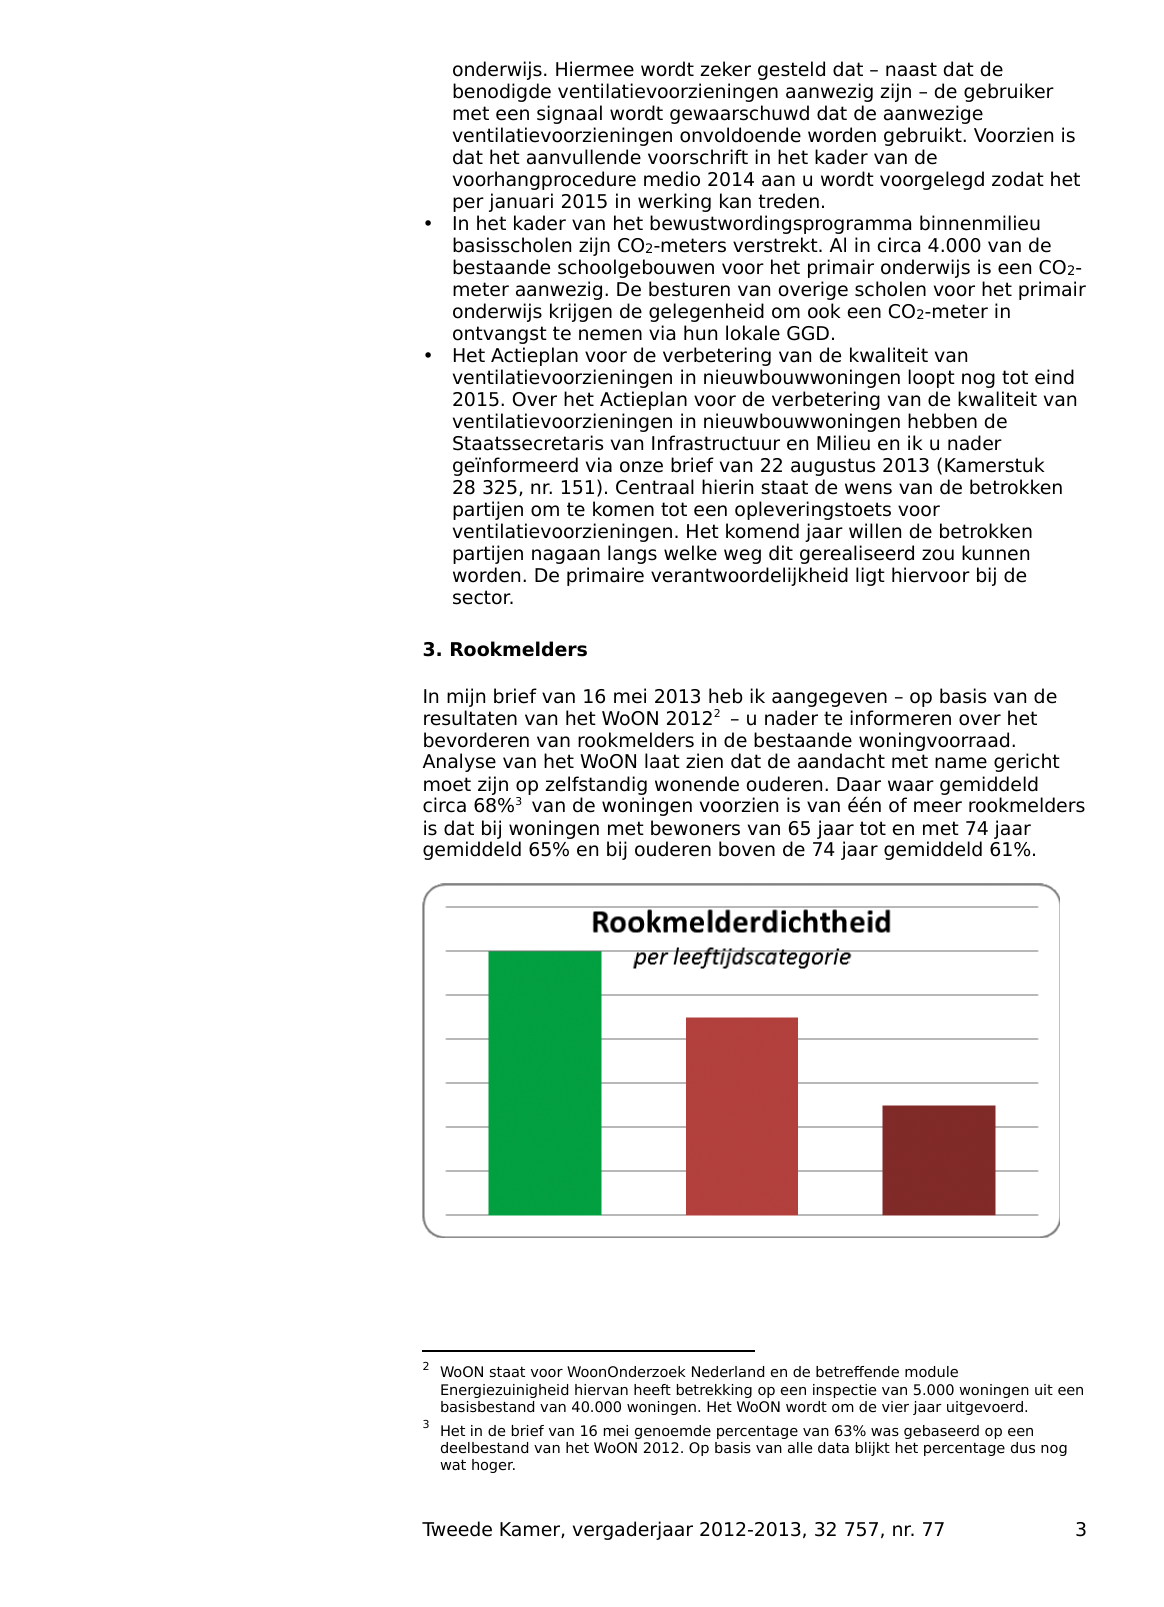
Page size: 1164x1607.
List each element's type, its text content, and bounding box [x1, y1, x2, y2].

text In mijn brief van 16 mei 2013 heb ik aangegeven – op basis van de resultaten van het WoON 2012 – u nader te informeren over het bevorderen van rookmelders in de bestaande woningvoorraad. Analyse van het WoON laat zien dat de aandacht met name gericht moet zijn op zelfstandig wonende ouderen. Daar waar gemiddeld circa 68% van de woningen voorzien is van één of meer rookmelders is dat bij woningen met bewoners van 65 jaar tot en met 74 jaar gemiddeld 65% en bij ouderen boven de 74 jaar gemiddeld 61%. [422, 686, 1087, 861]
text • Het Actieplan voor de verbetering van de kwaliteit van ventilatievoorzieningen in nieuwbouwwoningen loopt nog tot eind 2015. Over het Actieplan voor de verbetering van de kwaliteit van ventilatievoorzieningen in nieuwbouwwoningen hebben de Staatssecretaris van Infrastructuur en Milieu en ik u nader geïnformeerd via onze brief van 22 augustus 2013 (Kamerstuk 28 325, nr. 151). Centraal hierin staat de wens van de betrokken partijen om te komen tot een opleveringstoets voor ventilatievoorzieningen. Het komend jaar willen de betrokken partijen nagaan langs welke weg dit gerealiseerd zou kunnen worden. De primaire verantwoordelijkheid ligt hiervoor bij de sector. [422, 345, 1087, 608]
text • In het kader van het bewustwordingsprogramma binnenmilieu basisscholen zijn CO2-meters verstrekt. Al in circa 4.000 van de bestaande schoolgebouwen voor het primair onderwijs is een CO2-meter aanwezig. De besturen van overige scholen voor het primair onderwijs krijgen de gelegenheid om ook een CO2-meter in ontvangst te nemen via hun lokale GGD. [422, 213, 1087, 345]
text Het in de brief van 16 mei genoemde percentage van 63% was gebaseerd op een deelbestand van het WoON 2012. Op basis van alle data blijkt het percentage dus nog wat hoger. [422, 1418, 1087, 1474]
subtitle 3. Rookmelders [422, 638, 1087, 661]
text WoON staat voor WoonOnderzoek Nederland en de betreffende module Energiezuinigheid hiervan heeft betrekking op een inspectie van 5.000 woningen uit een basisbestand van 40.000 woningen. Het WoON wordt om de vier jaar uitgevoerd. [422, 1360, 1087, 1416]
text onderwijs. Hiermee wordt zeker gesteld dat – naast dat de benodigde ventilatievoorzieningen aanwezig zijn – de gebruiker met een signaal wordt gewaarschuwd dat de aanwezige ventilatievoorzieningen onvoldoende worden gebruikt. Voorzien is dat het aanvullende voorschrift in het kader van de voorhangprocedure medio 2014 aan u wordt voorgelegd zodat het per januari 2015 in werking kan treden. [422, 59, 1087, 213]
picture [422, 883, 1060, 1238]
